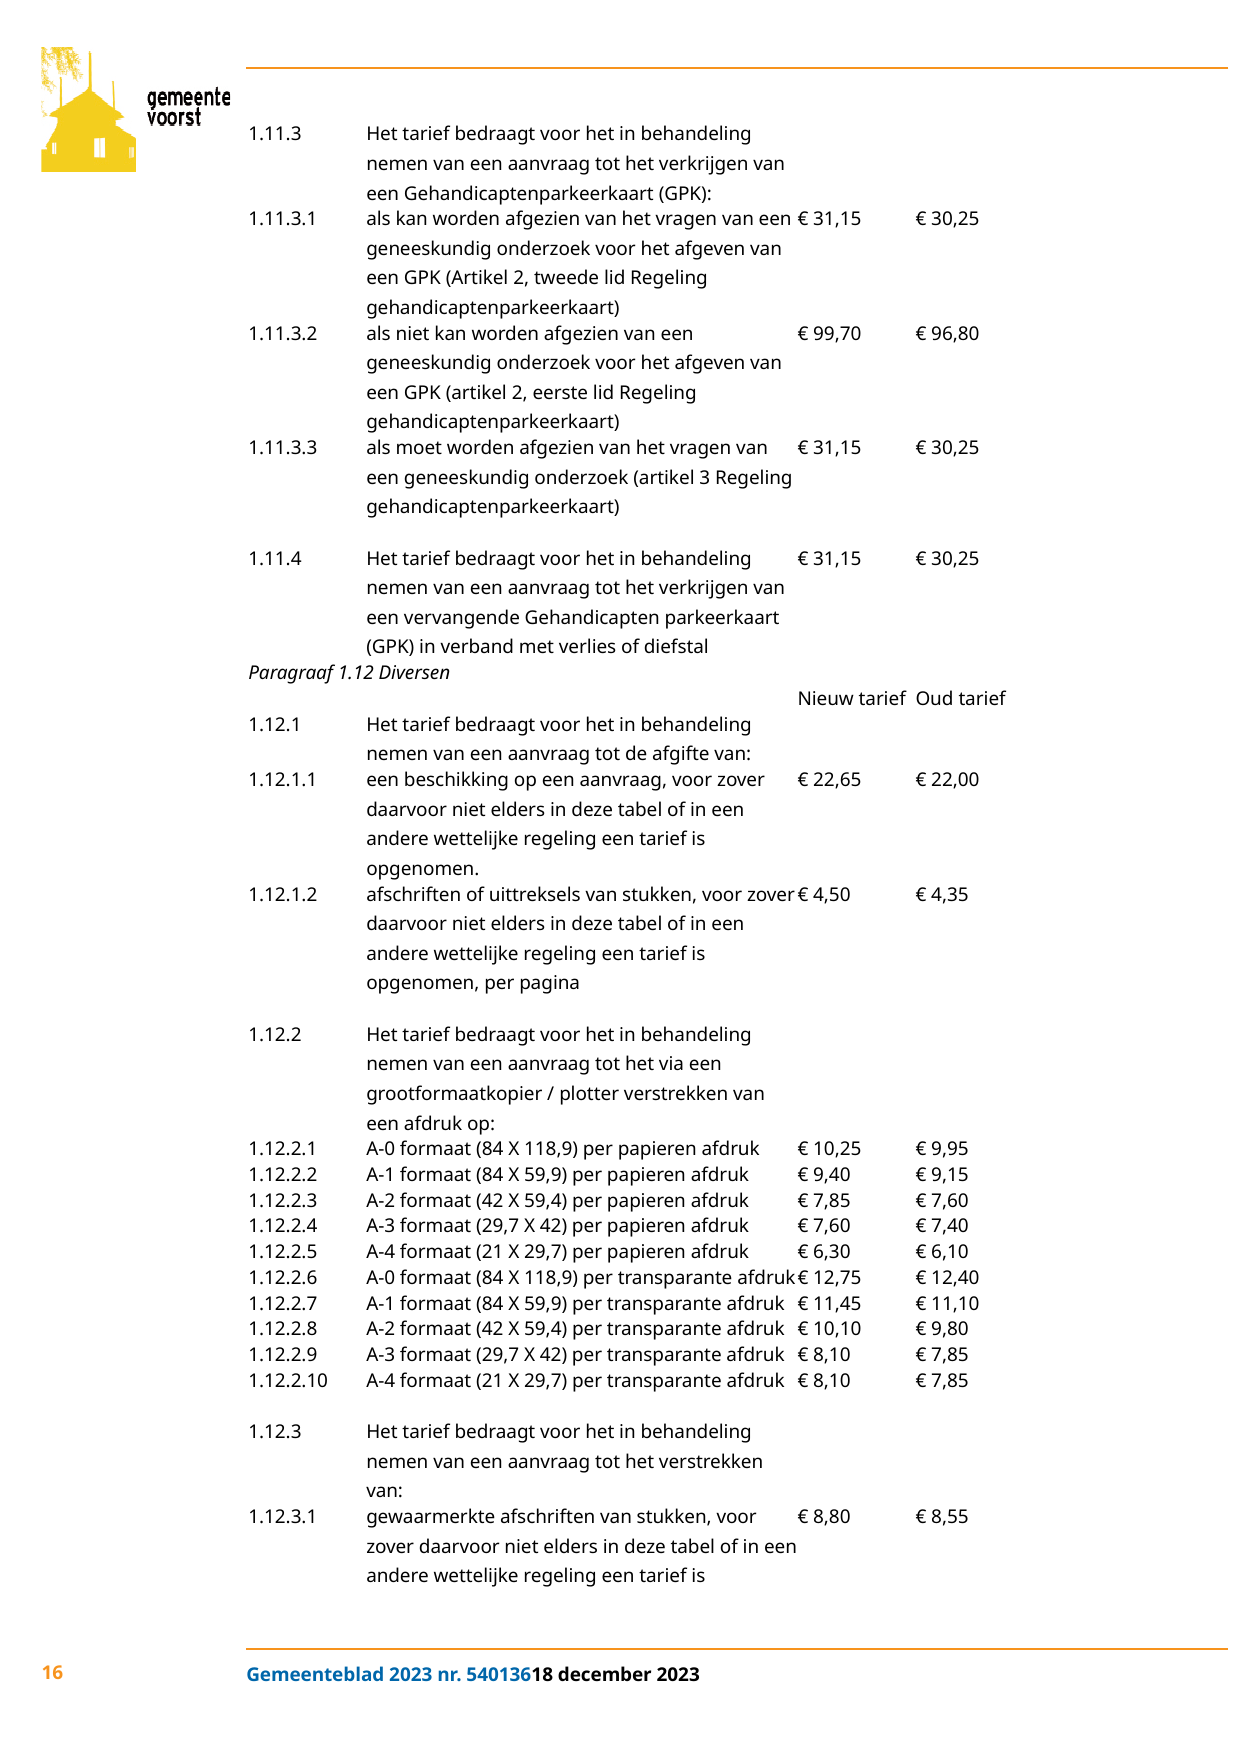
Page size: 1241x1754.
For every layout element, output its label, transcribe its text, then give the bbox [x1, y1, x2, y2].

table_cell [797, 519, 915, 545]
table_cell [248, 519, 366, 545]
table_cell [248, 995, 366, 1021]
table_cell 1.11.3 [248, 121, 366, 205]
table_cell Het tarief bedraagt voor het in behandeling nemen van een aanvraag tot het verstrekken van: [366, 1419, 797, 1503]
table_cell € 8,10 [797, 1367, 915, 1393]
table_cell 1.11.3.1 [248, 205, 366, 320]
table_cell € 12,40 [915, 1264, 1033, 1290]
table_cell Het tarief bedraagt voor het in behandeling nemen van een aanvraag tot het via een grootformaatkopier / plotter verstrekken van een afdruk op: [366, 1021, 797, 1135]
table_cell Paragraaf 1.12 Diversen [248, 660, 1033, 685]
table_cell [679, 995, 797, 1021]
table_cell € 11,10 [915, 1290, 1033, 1316]
table_cell € 31,15 [797, 545, 915, 659]
table_cell € 9,15 [915, 1161, 1033, 1187]
table_cell als kan worden afgezien van het vragen van een geneeskundig onderzoek voor het afgeven van een GPK (Artikel 2, tweede lid Regeling gehandicaptenparkeerkaart) [366, 205, 797, 320]
table_cell A-0 formaat (84 X 118,9) per transparante afdruk [366, 1264, 797, 1290]
table_cell A-1 formaat (84 X 59,9) per transparante afdruk [366, 1290, 797, 1316]
table_cell € 4,50 [797, 881, 915, 995]
table_cell [915, 711, 1033, 766]
table_cell € 96,80 [915, 320, 1033, 434]
table_cell A-1 formaat (84 X 59,9) per papieren afdruk [366, 1161, 797, 1187]
table_cell A-4 formaat (21 X 29,7) per transparante afdruk [366, 1367, 797, 1393]
table_cell 1.12.1 [248, 711, 366, 766]
table_cell Het tarief bedraagt voor het in behandeling nemen van een aanvraag tot het verkrijgen van een Gehandicaptenparkeerkaart (GPK): [366, 121, 797, 205]
table_cell als moet worden afgezien van het vragen van een geneeskundig onderzoek (artikel 3 Regeling gehandicaptenparkeerkaart) [366, 434, 797, 519]
table_cell een beschikking op een aanvraag, voor zover daarvoor niet elders in deze tabel of in een andere wettelijke regeling een tarief is opgenomen. [366, 766, 797, 881]
table_cell als niet kan worden afgezien van een geneeskundig onderzoek voor het afgeven van een GPK (artikel 2, eerste lid Regeling gehandicaptenparkeerkaart) [366, 320, 797, 434]
table_cell [679, 685, 797, 711]
table_cell A-3 formaat (29,7 X 42) per transparante afdruk [366, 1341, 797, 1367]
table_cell 1.12.2.6 [248, 1264, 366, 1290]
table_cell [366, 685, 484, 711]
table_cell € 31,15 [797, 434, 915, 519]
table_cell € 31,15 [797, 205, 915, 320]
table_cell 1.11.3.2 [248, 320, 366, 434]
table_cell 1.12.2.10 [248, 1367, 366, 1393]
table_cell € 22,65 [797, 766, 915, 881]
table_cell € 11,45 [797, 1290, 915, 1316]
table_cell afschriften of uittreksels van stukken, voor zover daarvoor niet elders in deze tabel of in een andere wettelijke regeling een tarief is opgenomen, per pagina [366, 881, 797, 995]
table_cell [797, 995, 915, 1021]
table_cell [484, 685, 679, 711]
table_cell 1.12.2.2 [248, 1161, 366, 1187]
table_cell [484, 519, 679, 545]
table_cell [248, 685, 366, 711]
table_cell € 30,25 [915, 205, 1033, 320]
table_cell 1.12.2.1 [248, 1135, 366, 1161]
table_cell [484, 95, 679, 121]
table_cell € 7,40 [915, 1213, 1033, 1238]
table_cell [797, 711, 915, 766]
table_cell 1.12.3 [248, 1419, 366, 1503]
table_cell [366, 519, 484, 545]
table_cell € 4,35 [915, 881, 1033, 995]
table_cell 1.12.2 [248, 1021, 366, 1135]
table_cell [915, 1393, 1033, 1418]
table_cell [915, 519, 1033, 545]
table_cell A-2 formaat (42 X 59,4) per papieren afdruk [366, 1187, 797, 1213]
table_cell [679, 519, 797, 545]
table_cell € 6,30 [797, 1238, 915, 1264]
table_cell Het tarief bedraagt voor het in behandeling nemen van een aanvraag tot het verkrijgen van een vervangende Gehandicapten parkeerkaart (GPK) in verband met verlies of diefstal [366, 545, 797, 659]
table_cell [915, 95, 1033, 121]
table_cell 1.11.4 [248, 545, 366, 659]
table_cell Het tarief bedraagt voor het in behandeling nemen van een aanvraag tot de afgifte van: [366, 711, 797, 766]
table_cell € 30,25 [915, 545, 1033, 659]
table_cell gewaarmerkte afschriften van stukken, voor zover daarvoor niet elders in deze tabel of in een andere wettelijke regeling een tarief is [366, 1503, 797, 1588]
table_cell A-2 formaat (42 X 59,4) per transparante afdruk [366, 1316, 797, 1341]
table_cell € 8,55 [915, 1503, 1033, 1588]
table_cell € 9,80 [915, 1316, 1033, 1341]
table_cell [484, 995, 679, 1021]
table_cell [797, 121, 915, 205]
table_cell [366, 95, 484, 121]
table_cell € 22,00 [915, 766, 1033, 881]
table_cell [797, 1419, 915, 1503]
table_cell [915, 1021, 1033, 1135]
table_cell [484, 1393, 679, 1418]
table_cell A-4 formaat (21 X 29,7) per papieren afdruk [366, 1238, 797, 1264]
table_cell 1.12.2.8 [248, 1316, 366, 1341]
table_cell 1.12.2.4 [248, 1213, 366, 1238]
table_cell A-0 formaat (84 X 118,9) per papieren afdruk [366, 1135, 797, 1161]
table_cell € 10,25 [797, 1135, 915, 1161]
table_cell € 9,95 [915, 1135, 1033, 1161]
table_cell € 30,25 [915, 434, 1033, 519]
table_cell [366, 1393, 484, 1418]
table_cell [915, 121, 1033, 205]
table_cell € 8,10 [797, 1341, 915, 1367]
table_cell 1.11.3.3 [248, 434, 366, 519]
table_cell € 7,85 [915, 1367, 1033, 1393]
table_cell 1.12.3.1 [248, 1503, 366, 1588]
table_cell 1.12.1.2 [248, 881, 366, 995]
table_cell [679, 95, 797, 121]
table_cell € 7,60 [915, 1187, 1033, 1213]
table_cell [797, 1393, 915, 1418]
table_cell [248, 95, 366, 121]
picture [41, 47, 231, 172]
table_cell [915, 1419, 1033, 1503]
table_cell 1.12.2.7 [248, 1290, 366, 1316]
table_cell € 12,75 [797, 1264, 915, 1290]
table_cell € 9,40 [797, 1161, 915, 1187]
table_cell [797, 1021, 915, 1135]
table_cell € 10,10 [797, 1316, 915, 1341]
table_cell [915, 995, 1033, 1021]
table_cell A-3 formaat (29,7 X 42) per papieren afdruk [366, 1213, 797, 1238]
table_cell 1.12.2.9 [248, 1341, 366, 1367]
table_cell Nieuw tarief [797, 685, 915, 711]
table_cell € 99,70 [797, 320, 915, 434]
table_cell € 6,10 [915, 1238, 1033, 1264]
table_cell 1.12.2.5 [248, 1238, 366, 1264]
table_cell € 7,60 [797, 1213, 915, 1238]
table_cell € 7,85 [915, 1341, 1033, 1367]
table_cell [797, 95, 915, 121]
table_cell [366, 995, 484, 1021]
table_cell [679, 1393, 797, 1418]
table_cell [248, 1393, 366, 1418]
table_cell € 7,85 [797, 1187, 915, 1213]
table_cell Oud tarief [915, 685, 1033, 711]
table_cell 1.12.1.1 [248, 766, 366, 881]
table_cell 1.12.2.3 [248, 1187, 366, 1213]
table_cell € 8,80 [797, 1503, 915, 1588]
